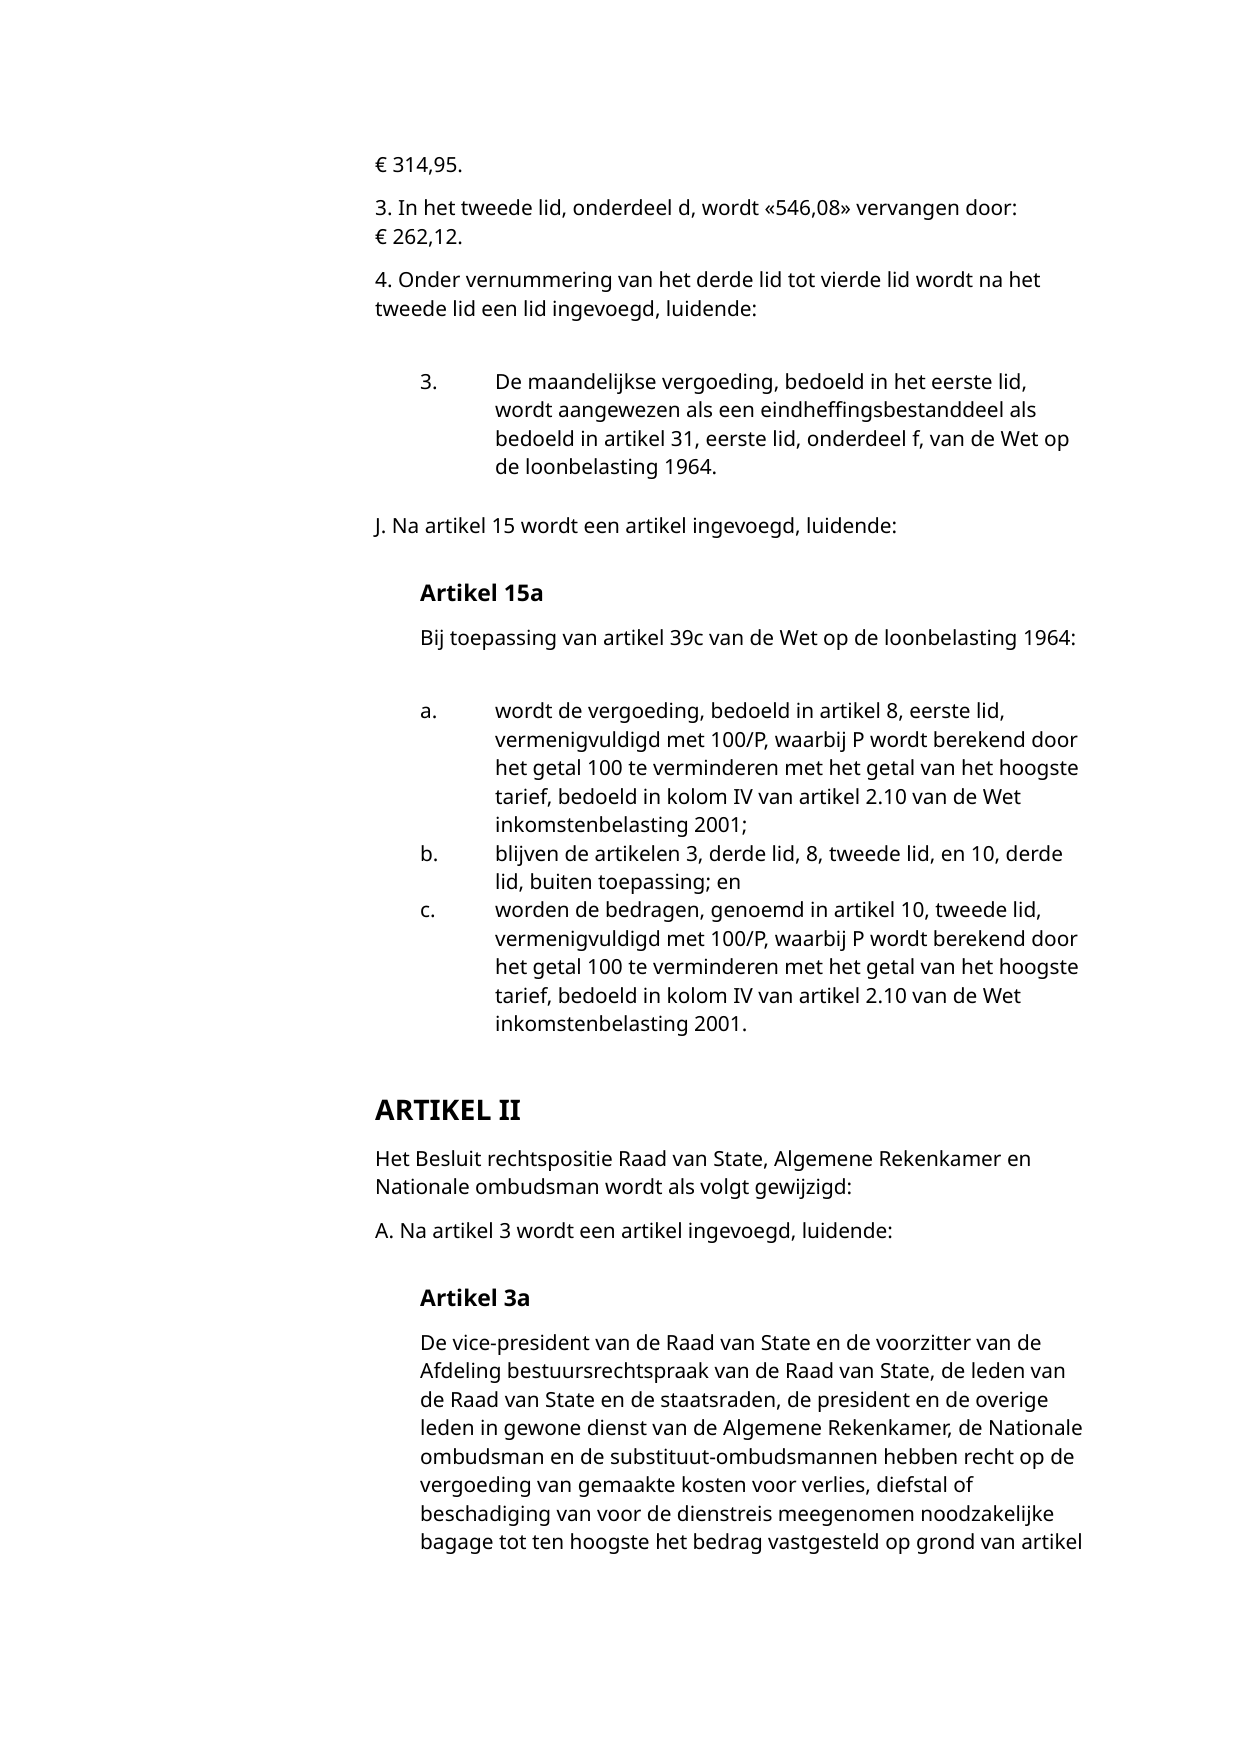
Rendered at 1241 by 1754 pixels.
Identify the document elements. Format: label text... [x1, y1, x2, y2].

subtitle ARTIKEL II [375, 1090, 1090, 1129]
list wordt de vergoeding, bedoeld in artikel 8, eerste lid, vermenigvuldigd met 100/P, waarbij P wordt berekend door het getal 100 te verminderen met het getal van het hoogste tarief, bedoeld in kolom IV van artikel 2.10 van de Wet inkomstenbelasting 2001; [420, 697, 1090, 839]
subtitle Artikel 3a [420, 1282, 1090, 1313]
text Het Besluit rechtspositie Raad van State, Algemene Rekenkamer en Nationale ombudsman wordt als volgt gewijzigd: [375, 1144, 1090, 1201]
text Bij toepassing van artikel 39c van de Wet op de loonbelasting 1964: [420, 623, 1090, 652]
list worden de bedragen, genoemd in artikel 10, tweede lid, vermenigvuldigd met 100/P, waarbij P wordt berekend door het getal 100 te verminderen met het getal van het hoogste tarief, bedoeld in kolom IV van artikel 2.10 van de Wet inkomstenbelasting 2001. [420, 896, 1090, 1038]
text € 314,95. [375, 150, 1090, 178]
text De vice-president van de Raad van State en de voorzitter van de Afdeling bestuursrechtspraak van de Raad van State, de leden van de Raad van State en de staatsraden, de president en de overige leden in gewone dienst van de Algemene Rekenkamer, de Nationale ombudsman en de substituut-ombudsmannen hebben recht op de vergoeding van gemaakte kosten voor verlies, diefstal of beschadiging van voor de dienstreis meegenomen noodzakelijke bagage tot ten hoogste het bedrag vastgesteld op grond van artikel [420, 1328, 1090, 1556]
text J. Na artikel 15 wordt een artikel ingevoegd, luidende: [375, 511, 1090, 539]
subtitle Artikel 15a [420, 577, 1090, 608]
text 3. In het tweede lid, onderdeel d, wordt «546,08» vervangen door: € 262,12. [375, 193, 1090, 250]
text 4. Onder vernummering van het derde lid tot vierde lid wordt na het tweede lid een lid ingevoegd, luidende: [375, 265, 1090, 322]
list De maandelijkse vergoeding, bedoeld in het eerste lid, wordt aangewezen als een eindheffingsbestanddeel als bedoeld in artikel 31, eerste lid, onderdeel f, van de Wet op de loonbelasting 1964. [420, 367, 1090, 481]
text A. Na artikel 3 wordt een artikel ingevoegd, luidende: [375, 1216, 1090, 1244]
list blijven de artikelen 3, derde lid, 8, tweede lid, en 10, derde lid, buiten toepassing; en [420, 839, 1090, 896]
